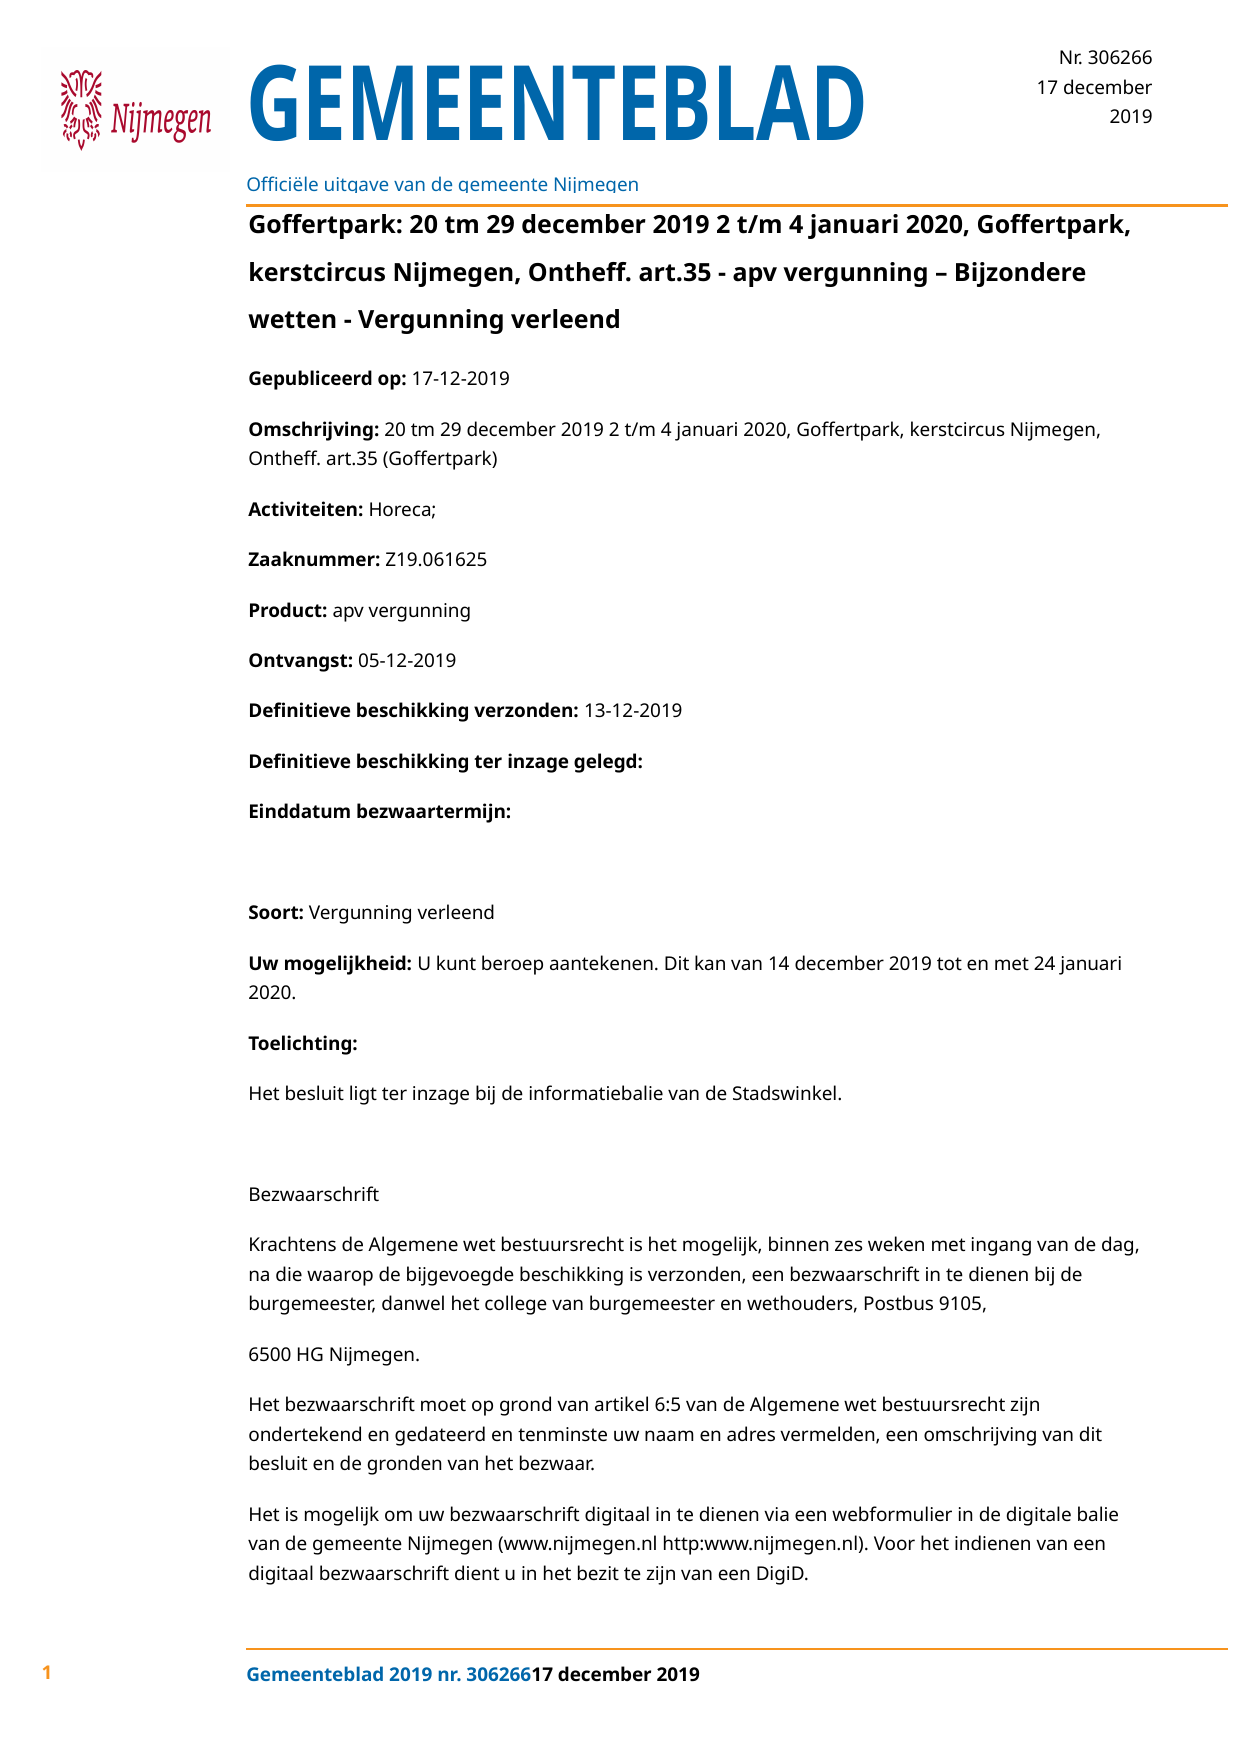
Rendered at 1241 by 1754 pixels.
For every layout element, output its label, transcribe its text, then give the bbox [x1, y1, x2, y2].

text Product: apv vergunning [248, 597, 1152, 622]
picture [41, 47, 231, 172]
text Definitieve beschikking ter inzage gelegd: [248, 748, 1152, 774]
text Bezwaarschrift [248, 1181, 1152, 1207]
text Gepubliceerd op: 17-12-2019 [248, 366, 1152, 391]
text Zaaknummer: Z19.061625 [248, 546, 1152, 572]
text Het is mogelijk om uw bezwaarschrift digitaal in te dienen via een webformulier in de digitale balie van de gemeente Nijmegen (www.nijmegen.nl http:www.nijmegen.nl). Voor het indienen van een digitaal bezwaarschrift dient u in het bezit te zijn van een DigiD. [248, 1501, 1152, 1586]
text Goffertpark: 20 tm 29 december 2019 2 t/m 4 januari 2020, Goffertpark, kerstcircus Nijmegen, Ontheff. art.35 - apv vergunning – Bijzondere wetten - Vergunning verleend [248, 207, 1152, 336]
text Soort: Vergunning verleend [248, 899, 1152, 925]
text Krachtens de Algemene wet bestuursrecht is het mogelijk, binnen zes weken met ingang van de dag, na die waarop de bijgevoegde beschikking is verzonden, een bezwaarschrift in te dienen bij de burgemeester, danwel het college van burgemeester en wethouders, Postbus 9105, [248, 1231, 1152, 1316]
text Het besluit ligt ter inzage bij de informatiebalie van de Stadswinkel. [248, 1080, 1152, 1106]
text Activiteiten: Horeca; [248, 496, 1152, 522]
text Einddatum bezwaartermijn: [248, 798, 1152, 824]
text Toelichting: [248, 1030, 1152, 1055]
text Uw mogelijkheid: U kunt beroep aantekenen. Dit kan van 14 december 2019 tot en met 24 januari 2020. [248, 950, 1152, 1005]
text Omschrijving: 20 tm 29 december 2019 2 t/m 4 januari 2020, Goffertpark, kerstcircus Nijmegen, Ontheff. art.35 (Goffertpark) [248, 416, 1152, 471]
text Ontvangst: 05-12-2019 [248, 647, 1152, 673]
text Het bezwaarschrift moet op grond van artikel 6:5 van de Algemene wet bestuursrecht zijn ondertekend en gedateerd en tenminste uw naam en adres vermelden, een omschrijving van dit besluit en de gronden van het bezwaar. [248, 1391, 1152, 1476]
text Definitieve beschikking verzonden: 13-12-2019 [248, 698, 1152, 723]
text 6500 HG Nijmegen. [248, 1341, 1152, 1367]
